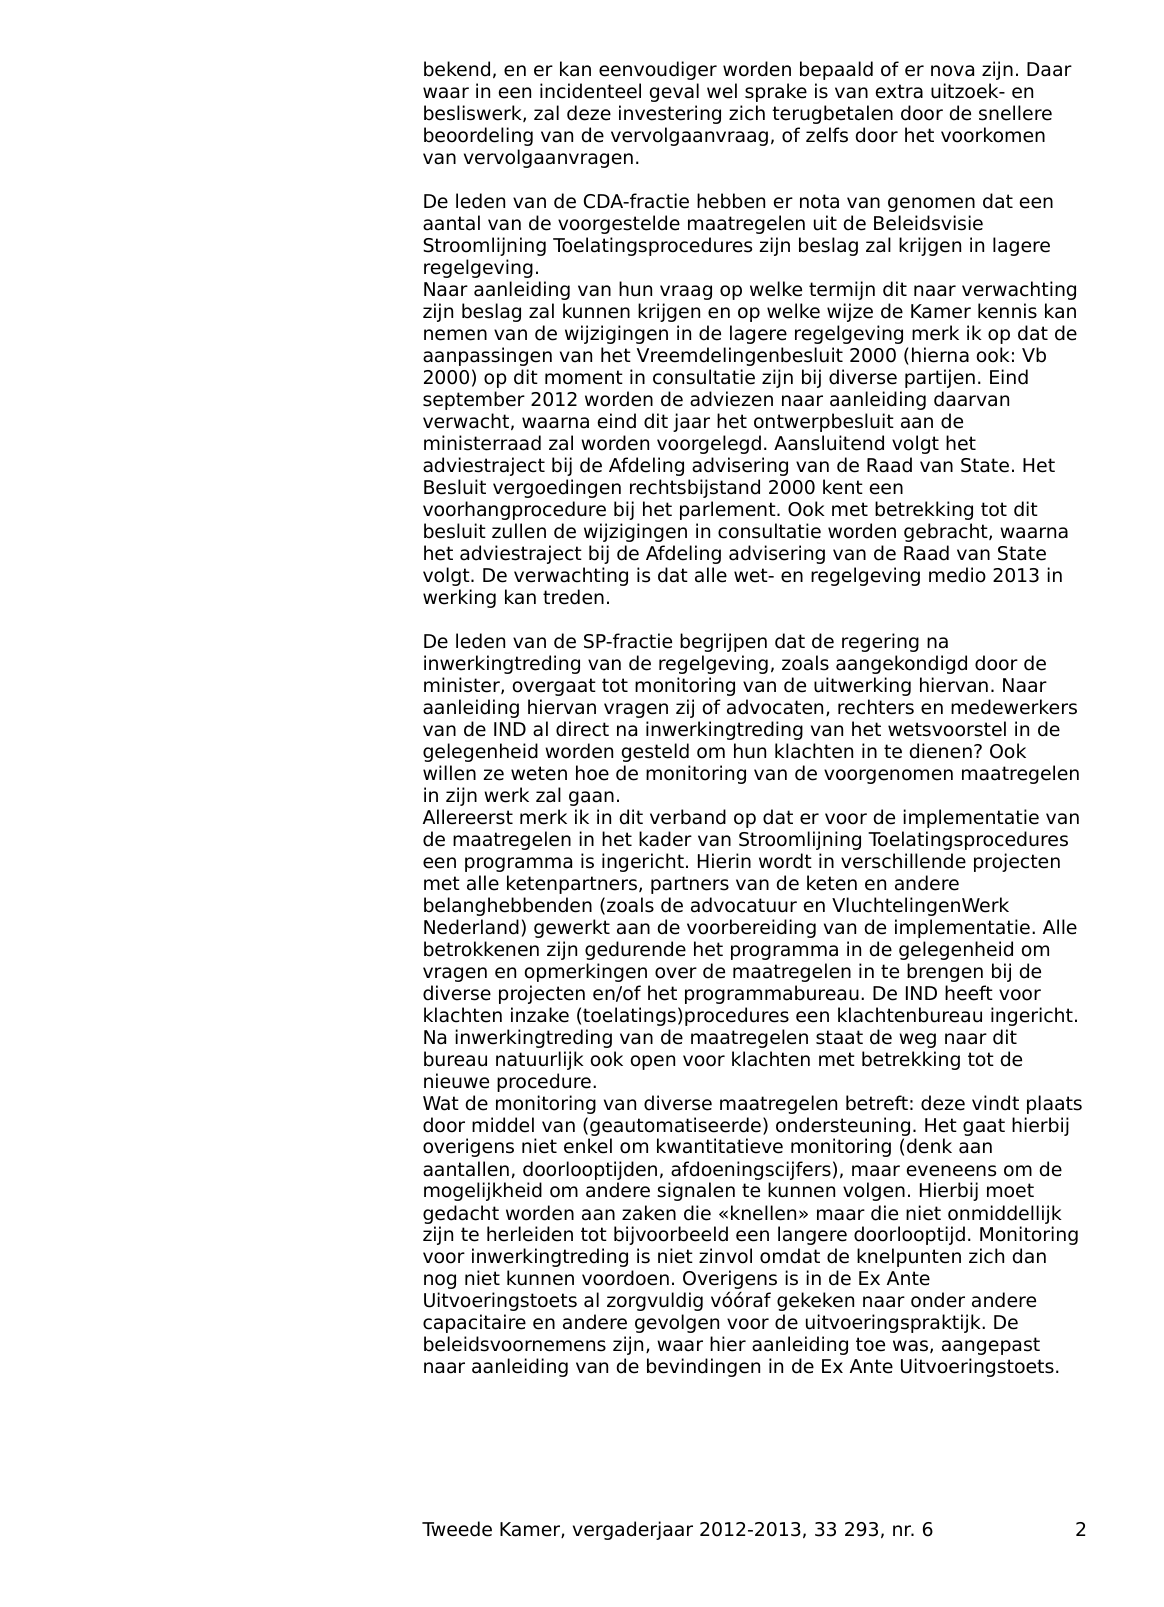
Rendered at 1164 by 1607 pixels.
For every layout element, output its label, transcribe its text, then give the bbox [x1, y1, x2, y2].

text De leden van de CDA-fractie hebben er nota van genomen dat een aantal van de voorgestelde maatregelen uit de Beleidsvisie Stroomlijning Toelatingsprocedures zijn beslag zal krijgen in lagere regelgeving. [422, 191, 1087, 279]
text Wat de monitoring van diverse maatregelen betreft: deze vindt plaats door middel van (geautomatiseerde) ondersteuning. Het gaat hierbij overigens niet enkel om kwantitatieve monitoring (denk aan aantallen, doorlooptijden, afdoeningscijfers), maar eveneens om de mogelijkheid om andere signalen te kunnen volgen. Hierbij moet gedacht worden aan zaken die «knellen» maar die niet onmiddellijk zijn te herleiden tot bijvoorbeeld een langere doorlooptijd. Monitoring voor inwerkingtreding is niet zinvol omdat de knelpunten zich dan nog niet kunnen voordoen. Overigens is in de Ex Ante Uitvoeringstoets al zorgvuldig vóóraf gekeken naar onder andere capacitaire en andere gevolgen voor de uitvoeringspraktijk. De beleidsvoornemens zijn, waar hier aanleiding toe was, aangepast naar aanleiding van de bevindingen in de Ex Ante Uitvoeringstoets. [422, 1092, 1087, 1378]
text Allereerst merk ik in dit verband op dat er voor de implementatie van de maatregelen in het kader van Stroomlijning Toelatingsprocedures een programma is ingericht. Hierin wordt in verschillende projecten met alle ketenpartners, partners van de keten en andere belanghebbenden (zoals de advocatuur en VluchtelingenWerk Nederland) gewerkt aan de voorbereiding van de implementatie. Alle betrokkenen zijn gedurende het programma in de gelegenheid om vragen en opmerkingen over de maatregelen in te brengen bij de diverse projecten en/of het programmabureau. De IND heeft voor klachten inzake (toelatings)procedures een klachtenbureau ingericht. Na inwerkingtreding van de maatregelen staat de weg naar dit bureau natuurlijk ook open voor klachten met betrekking tot de nieuwe procedure. [422, 807, 1087, 1092]
text De leden van de SP-fractie begrijpen dat de regering na inwerkingtreding van de regelgeving, zoals aangekondigd door de minister, overgaat tot monitoring van de uitwerking hiervan. Naar aanleiding hiervan vragen zij of advocaten, rechters en medewerkers van de IND al direct na inwerkingtreding van het wetsvoorstel in de gelegenheid worden gesteld om hun klachten in te dienen? Ook willen ze weten hoe de monitoring van de voorgenomen maatregelen in zijn werk zal gaan. [422, 631, 1087, 807]
text bekend, en er kan eenvoudiger worden bepaald of er nova zijn. Daar waar in een incidenteel geval wel sprake is van extra uitzoek- en besliswerk, zal deze investering zich terugbetalen door de snellere beoordeling van de vervolgaanvraag, of zelfs door het voorkomen van vervolgaanvragen. [422, 59, 1087, 169]
text Naar aanleiding van hun vraag op welke termijn dit naar verwachting zijn beslag zal kunnen krijgen en op welke wijze de Kamer kennis kan nemen van de wijzigingen in de lagere regelgeving merk ik op dat de aanpassingen van het Vreemdelingenbesluit 2000 (hierna ook: Vb 2000) op dit moment in consultatie zijn bij diverse partijen. Eind september 2012 worden de adviezen naar aanleiding daarvan verwacht, waarna eind dit jaar het ontwerpbesluit aan de ministerraad zal worden voorgelegd. Aansluitend volgt het adviestraject bij de Afdeling advisering van de Raad van State. Het Besluit vergoedingen rechtsbijstand 2000 kent een voorhangprocedure bij het parlement. Ook met betrekking tot dit besluit zullen de wijzigingen in consultatie worden gebracht, waarna het adviestraject bij de Afdeling advisering van de Raad van State volgt. De verwachting is dat alle wet- en regelgeving medio 2013 in werking kan treden. [422, 279, 1087, 609]
